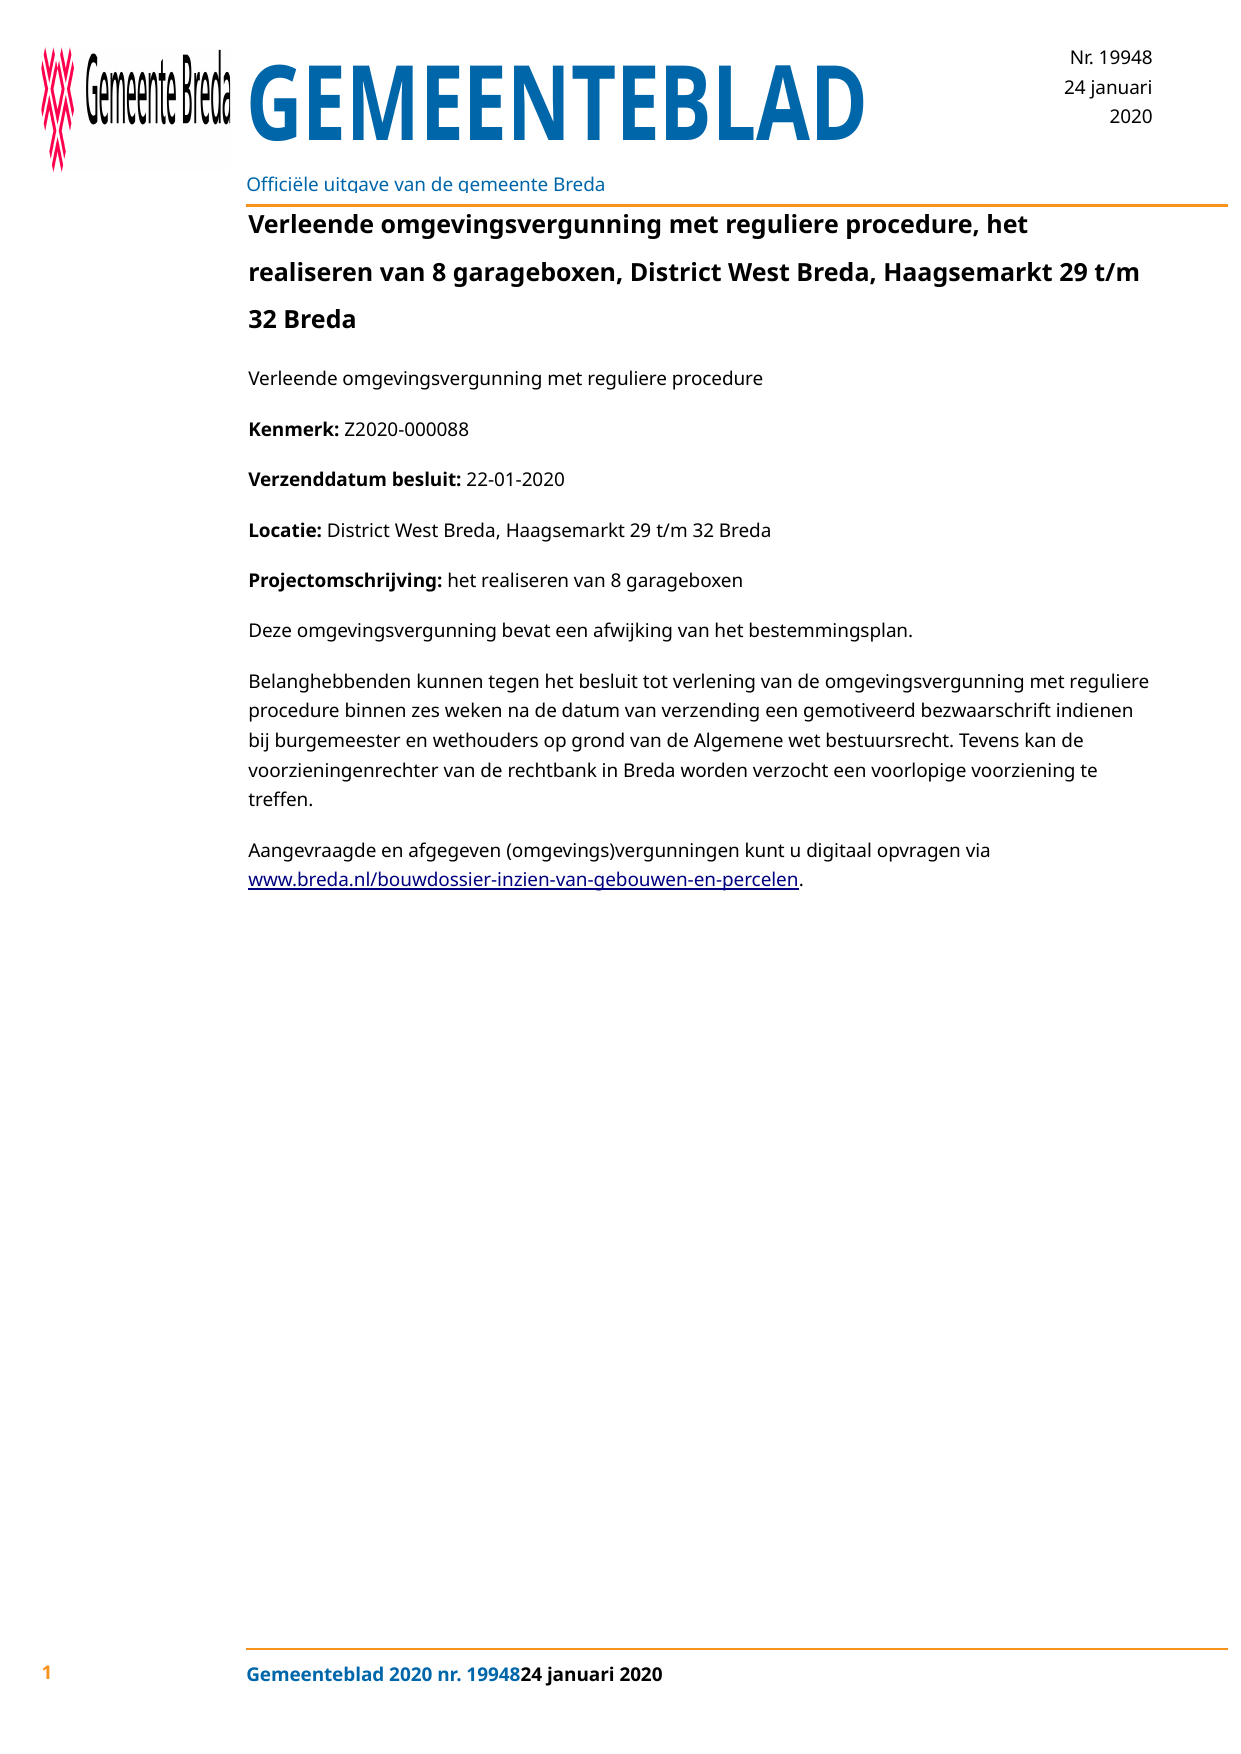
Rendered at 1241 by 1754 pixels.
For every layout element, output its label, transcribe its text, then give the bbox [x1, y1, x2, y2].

text Verleende omgevingsvergunning met reguliere procedure [248, 366, 1152, 391]
text Verleende omgevingsvergunning met reguliere procedure, het realiseren van 8 garageboxen, District West Breda, Haagsemarkt 29 t/m 32 Breda [248, 207, 1152, 336]
text Belanghebbenden kunnen tegen het besluit tot verlening van de omgevingsvergunning met reguliere procedure binnen zes weken na de datum van verzending een gemotiveerd bezwaarschrift indienen bij burgemeester en wethouders op grond van de Algemene wet bestuursrecht. Tevens kan de voorzieningenrechter van de rechtbank in Breda worden verzocht een voorlopige voorziening te treffen. [248, 668, 1152, 812]
picture [41, 47, 231, 172]
text Projectomschrijving: het realiseren van 8 garageboxen [248, 567, 1152, 593]
text Kenmerk: Z2020-000088 [248, 416, 1152, 442]
text Locatie: District West Breda, Haagsemarkt 29 t/m 32 Breda [248, 517, 1152, 542]
text Deze omgevingsvergunning bevat een afwijking van het bestemmingsplan. [248, 618, 1152, 643]
text Verzenddatum besluit: 22-01-2020 [248, 466, 1152, 492]
text Aangevraagde en afgegeven (omgevings)vergunningen kunt u digitaal opvragen via www.breda.nl/bouwdossier-inzien-van-gebouwen-en-percelen. [248, 837, 1152, 892]
